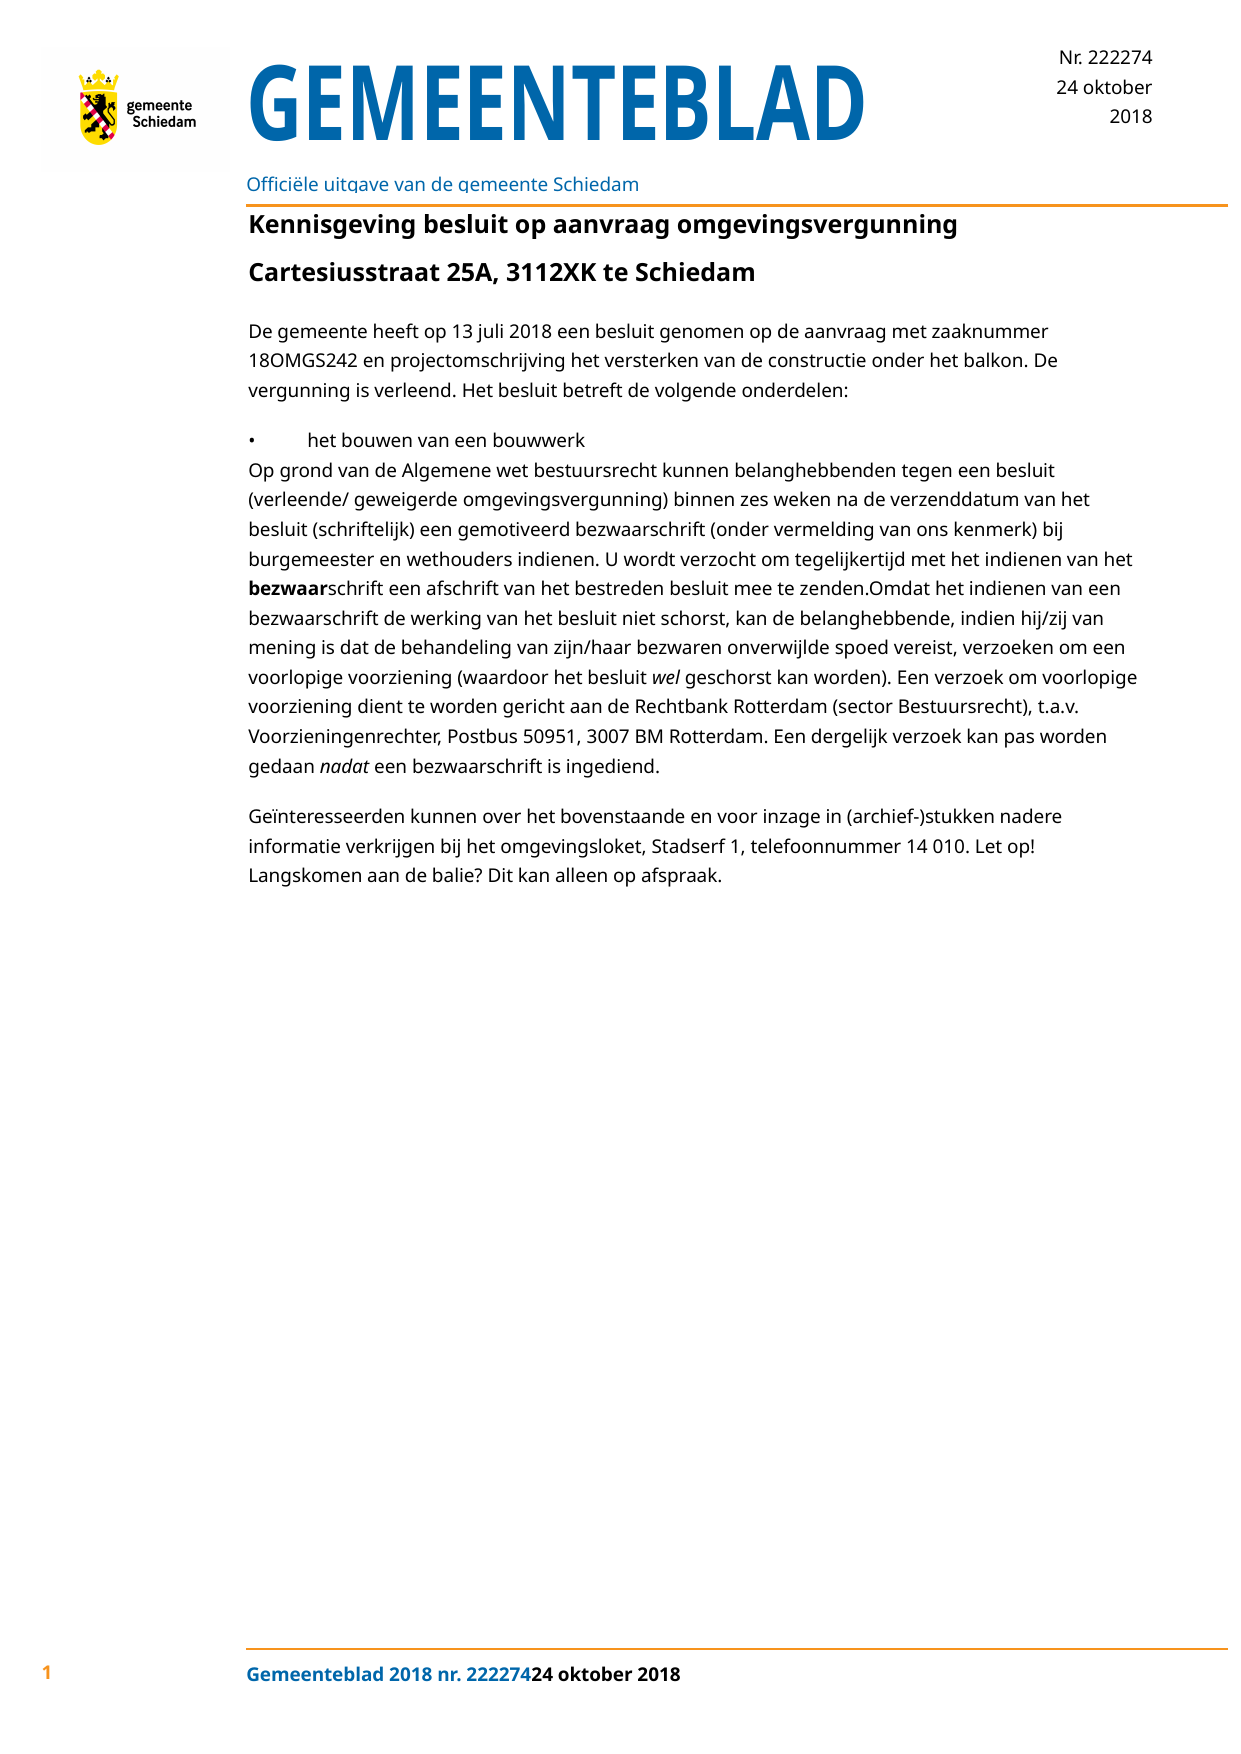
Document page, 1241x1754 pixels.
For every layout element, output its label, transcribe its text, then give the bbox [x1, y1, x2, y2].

text Geïnteresseerden kunnen over het bovenstaande en voor inzage in (archief-)stukken nadere informatie verkrijgen bij het omgevingsloket, Stadserf 1, telefoonnummer 14 010. Let op! Langskomen aan de balie? Dit kan alleen op afspraak. [248, 803, 1152, 888]
text De gemeente heeft op 13 juli 2018 een besluit genomen op de aanvraag met zaaknummer 18OMGS242 en projectomschrijving het versterken van de constructie onder het balkon. De vergunning is verleend. Het besluit betreft de volgende onderdelen: [248, 318, 1152, 403]
text Kennisgeving besluit op aanvraag omgevingsvergunning Cartesiusstraat 25A, 3112XK te Schiedam [248, 207, 1152, 288]
picture [41, 47, 231, 172]
text Op grond van de Algemene wet bestuursrecht kunnen belanghebbenden tegen een besluit (verleende/ geweigerde omgevingsvergunning) binnen zes weken na de verzenddatum van het besluit (schriftelijk) een gemotiveerd bezwaarschrift (onder vermelding van ons kenmerk) bij burgemeester en wethouders indienen. U wordt verzocht om tegelijkertijd met het indienen van het bezwaarschrift een afschrift van het bestreden besluit mee te zenden.Omdat het indienen van een bezwaarschrift de werking van het besluit niet schorst, kan de belanghebbende, indien hij/zij van mening is dat de behandeling van zijn/haar bezwaren onverwijlde spoed vereist, verzoeken om een voorlopige voorziening (waardoor het besluit wel geschorst kan worden). Een verzoek om voorlopige voorziening dient te worden gericht aan de Rechtbank Rotterdam (sector Bestuursrecht), t.a.v. Voorzieningenrechter, Postbus 50951, 3007 BM Rotterdam. Een dergelijk verzoek kan pas worden gedaan nadat een bezwaarschrift is ingediend. [248, 457, 1152, 779]
list het bouwen van een bouwwerk [248, 427, 1152, 453]
